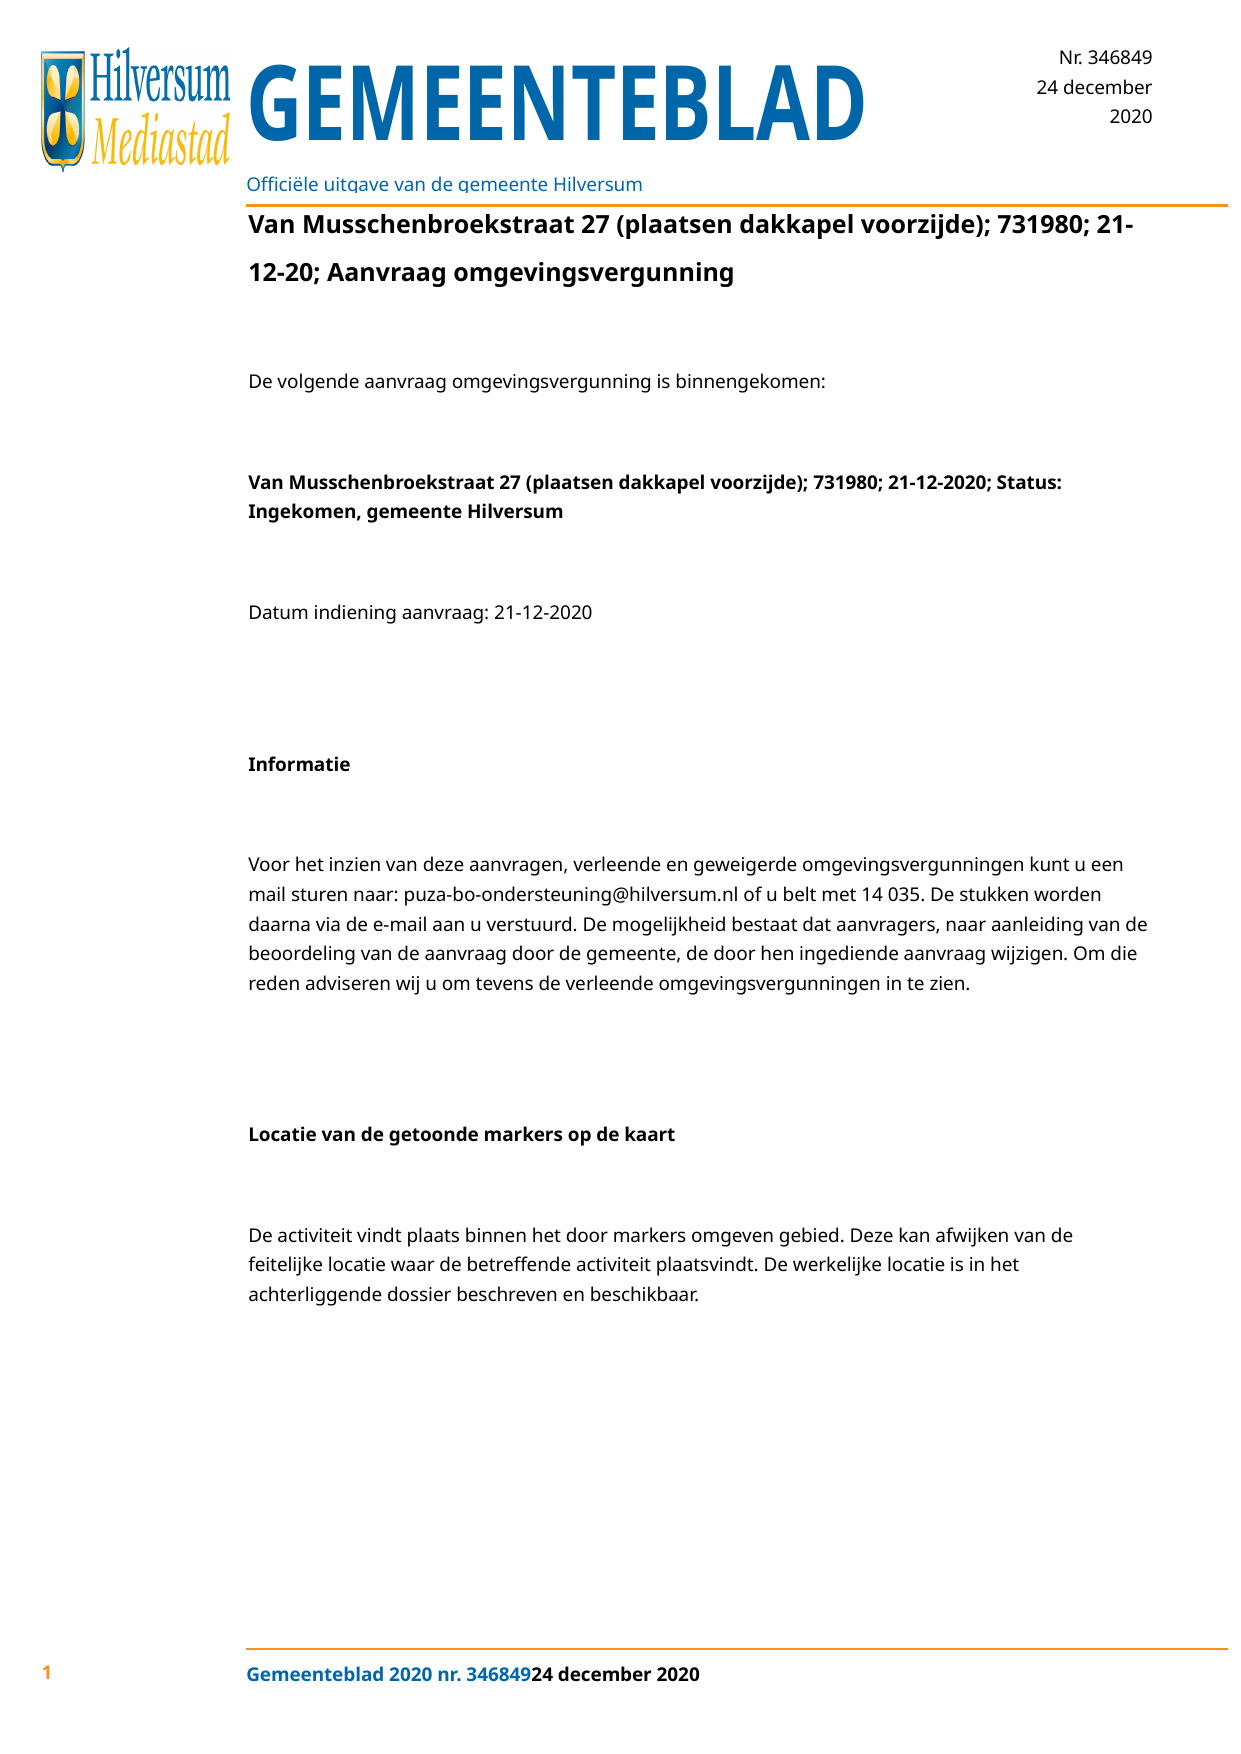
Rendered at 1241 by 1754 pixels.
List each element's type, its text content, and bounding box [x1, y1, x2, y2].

text Datum indiening aanvraag: 21-12-2020 [248, 599, 1152, 625]
picture [41, 47, 231, 172]
text Voor het inzien van deze aanvragen, verleende en geweigerde omgevingsvergunningen kunt u een mail sturen naar: puza-bo-ondersteuning@hilversum.nl of u belt met 14 035. De stukken worden daarna via de e-mail aan u verstuurd. De mogelijkheid bestaat dat aanvragers, naar aanleiding van de beoordeling van de aanvraag door de gemeente, de door hen ingediende aanvraag wijzigen. Om die reden adviseren wij u om tevens de verleende omgevingsvergunningen in te zien. [248, 852, 1152, 996]
text Van Musschenbroekstraat 27 (plaatsen dakkapel voorzijde); 731980; 21-12-2020; Status: Ingekomen, gemeente Hilversum [248, 469, 1152, 524]
text Informatie [248, 751, 1152, 777]
text Van Musschenbroekstraat 27 (plaatsen dakkapel voorzijde); 731980; 21-12-20; Aanvraag omgevingsvergunning [248, 207, 1152, 288]
text De activiteit vindt plaats binnen het door markers omgeven gebied. Deze kan afwijken van de feitelijke locatie waar de betreffende activiteit plaatsvindt. De werkelijke locatie is in het achterliggende dossier beschreven en beschikbaar. [248, 1222, 1152, 1307]
text Locatie van de getoonde markers op de kaart [248, 1121, 1152, 1147]
text De volgende aanvraag omgevingsvergunning is binnengekomen: [248, 368, 1152, 394]
